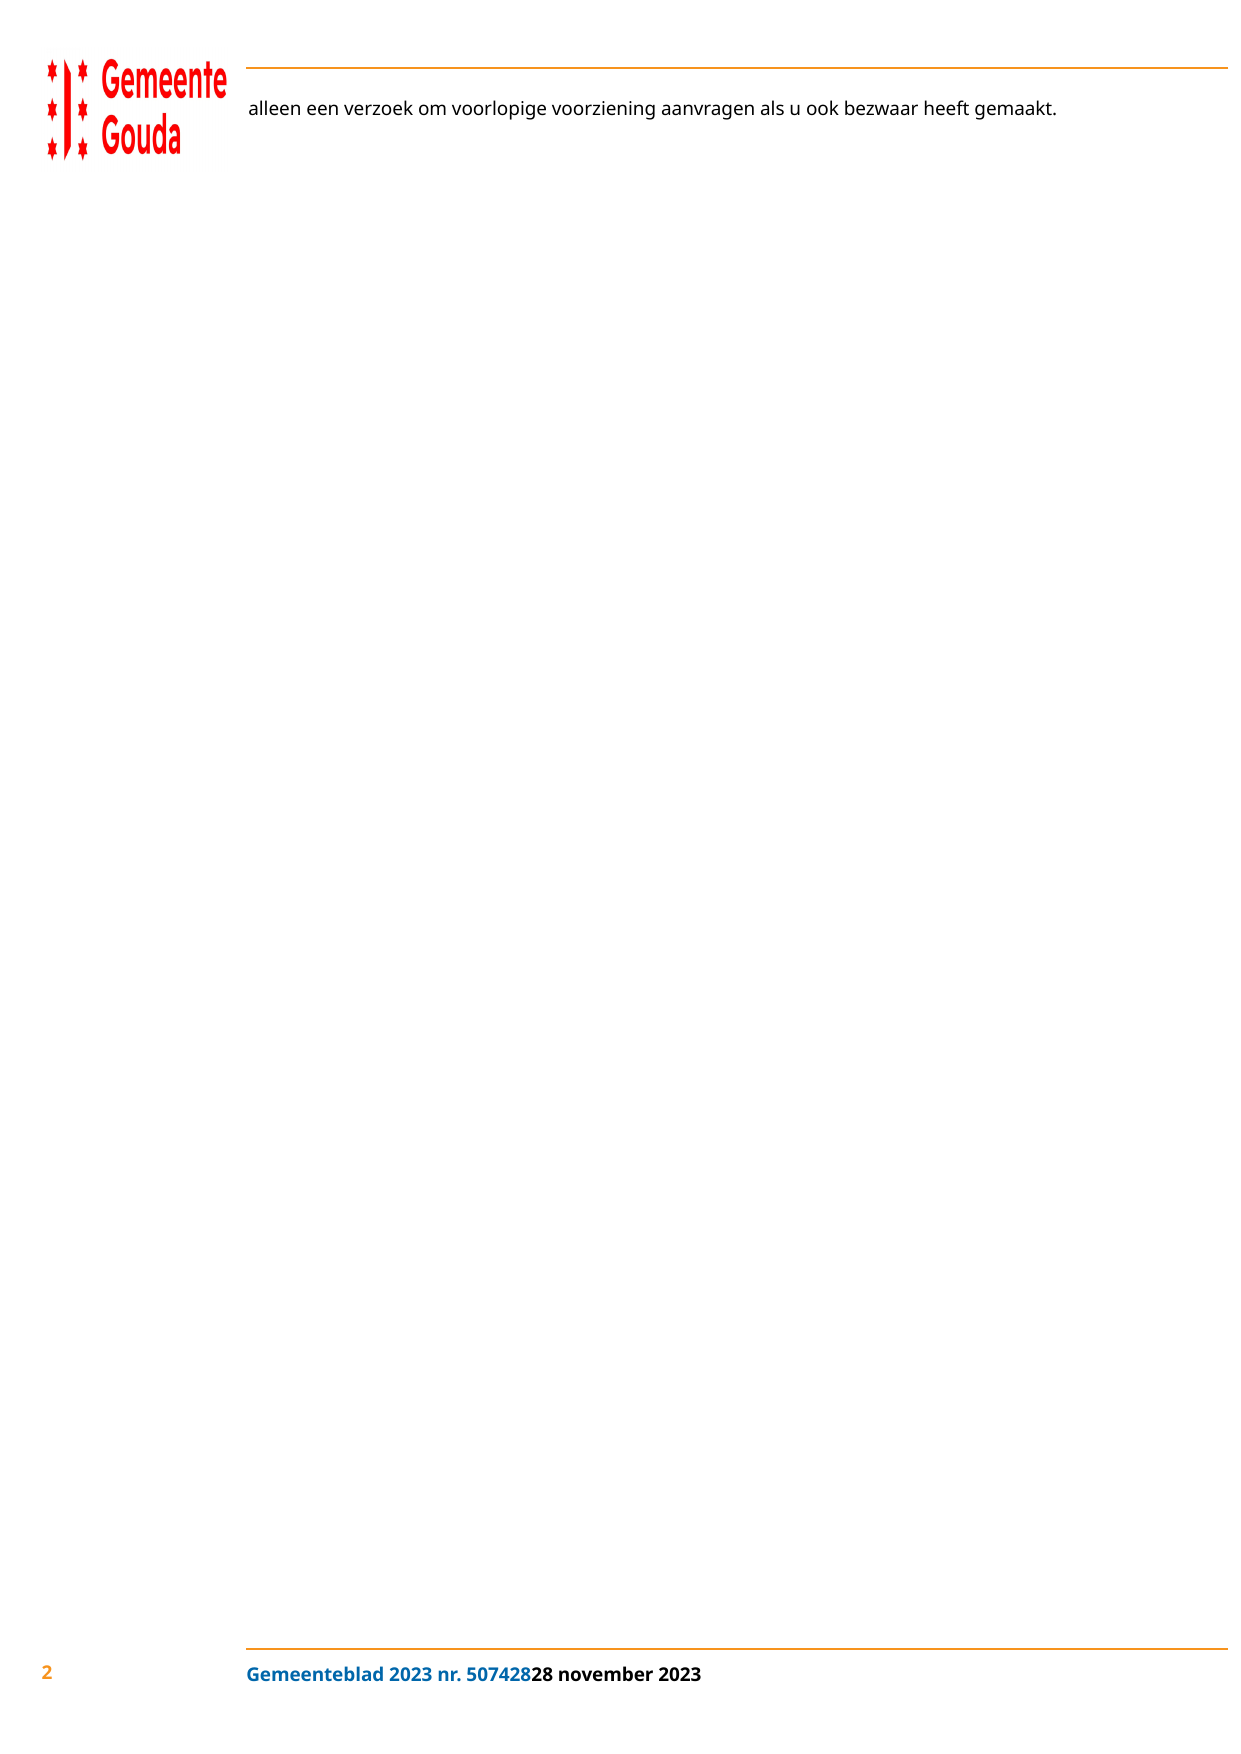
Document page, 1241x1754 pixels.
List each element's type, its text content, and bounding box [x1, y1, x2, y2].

picture [41, 47, 231, 172]
text alleen een verzoek om voorlopige voorziening aanvragen als u ook bezwaar heeft gemaakt. [248, 95, 1152, 121]
